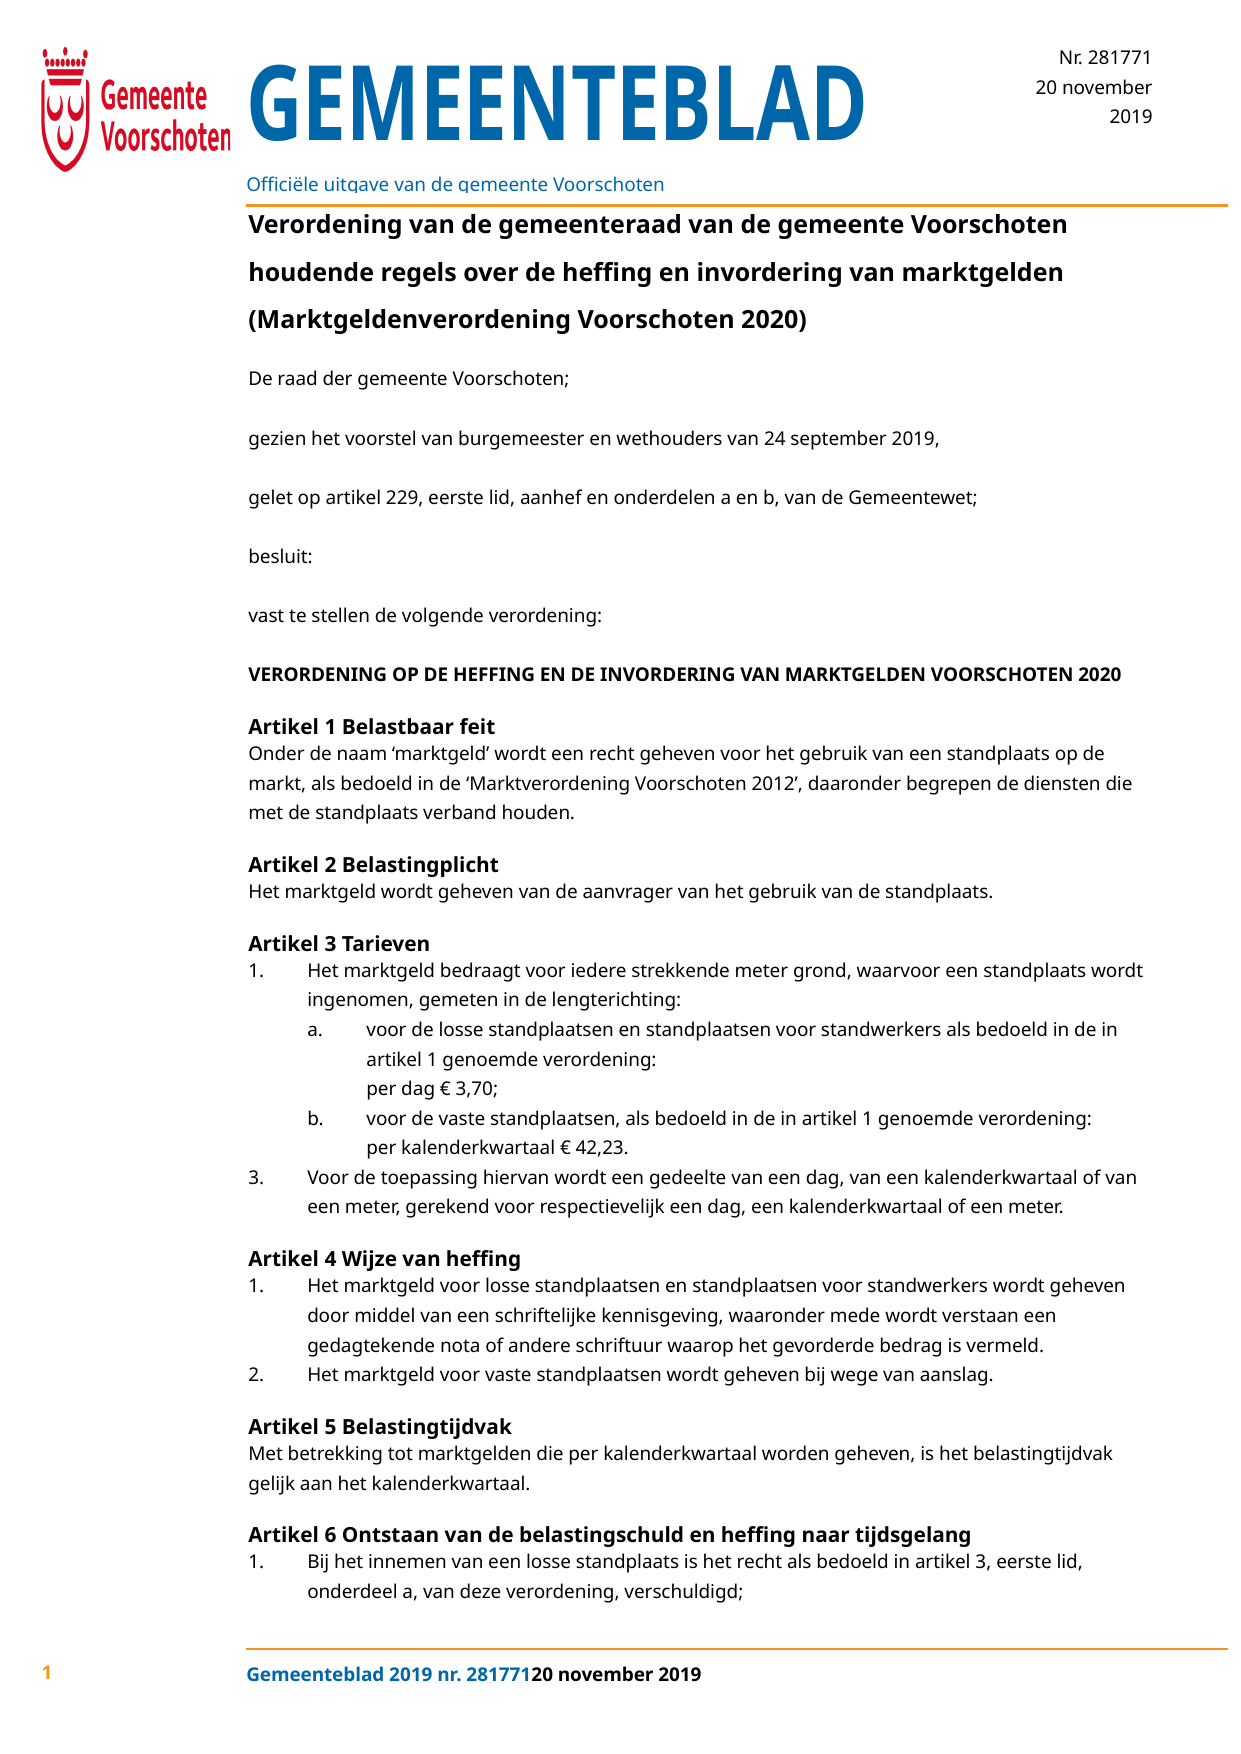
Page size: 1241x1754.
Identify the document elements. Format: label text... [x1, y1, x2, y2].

text Verordening van de gemeenteraad van de gemeente Voorschoten houdende regels over de heffing en invordering van marktgelden (Marktgeldenverordening Voorschoten 2020) [248, 207, 1152, 336]
text De raad der gemeente Voorschoten; [248, 366, 1152, 391]
text Artikel 6 Ontstaan van de belastingschuld en heffing naar tijdsgelang [248, 1520, 1152, 1549]
text Artikel 3 Tarieven [248, 929, 1152, 957]
text besluit: [248, 543, 1152, 569]
text Met betrekking tot marktgelden die per kalenderkwartaal worden geheven, is het belastingtijdvak gelijk aan het kalenderkwartaal. [248, 1440, 1152, 1496]
list per kalenderkwartaal € 42,23. [307, 1134, 1152, 1160]
list per dag € 3,70; [307, 1075, 1152, 1101]
text Artikel 5 Belastingtijdvak [248, 1412, 1152, 1440]
list Het marktgeld bedraagt voor iedere strekkende meter grond, waarvoor een standplaats wordt ingenomen, gemeten in de lengterichting: [248, 957, 1152, 1012]
text Artikel 2 Belastingplicht [248, 850, 1152, 878]
text Het marktgeld wordt geheven van de aanvrager van het gebruik van de standplaats. [248, 878, 1152, 904]
text gelet op artikel 229, eerste lid, aanhef en onderdelen a en b, van de Gemeentewet; [248, 484, 1152, 509]
text gezien het voorstel van burgemeester en wethouders van 24 september 2019, [248, 425, 1152, 450]
text Artikel 1 Belastbaar feit [248, 712, 1152, 740]
list Bij het innemen van een losse standplaats is het recht als bedoeld in artikel 3, eerste lid, onderdeel a, van deze verordening, verschuldigd; [248, 1549, 1152, 1604]
text vast te stellen de volgende verordening: [248, 602, 1152, 628]
text Onder de naam ‘marktgeld’ wordt een recht geheven voor het gebruik van een standplaats op de markt, als bedoeld in de ‘Marktverordening Voorschoten 2012’, daaronder begrepen de diensten die met de standplaats verband houden. [248, 740, 1152, 825]
text Artikel 4 Wijze van heffing [248, 1244, 1152, 1273]
list voor de losse standplaatsen en standplaatsen voor standwerkers als bedoeld in de in artikel 1 genoemde verordening: [307, 1016, 1152, 1072]
picture [41, 47, 231, 172]
list Het marktgeld voor losse standplaatsen en standplaatsen voor standwerkers wordt geheven door middel van een schriftelijke kennisgeving, waaronder mede wordt verstaan een gedagtekende nota of andere schriftuur waarop het gevorderde bedrag is vermeld. [248, 1273, 1152, 1357]
list voor de vaste standplaatsen, als bedoeld in de in artikel 1 genoemde verordening: [307, 1105, 1152, 1131]
text VERORDENING OP DE HEFFING EN DE INVORDERING VAN MARKTGELDEN VOORSCHOTEN 2020 [248, 661, 1152, 687]
list Het marktgeld voor vaste standplaatsen wordt geheven bij wege van aanslag. [248, 1361, 1152, 1387]
list Voor de toepassing hiervan wordt een gedeelte van een dag, van een kalenderkwartaal of van een meter, gerekend voor respectievelijk een dag, een kalenderkwartaal of een meter. [248, 1164, 1152, 1219]
